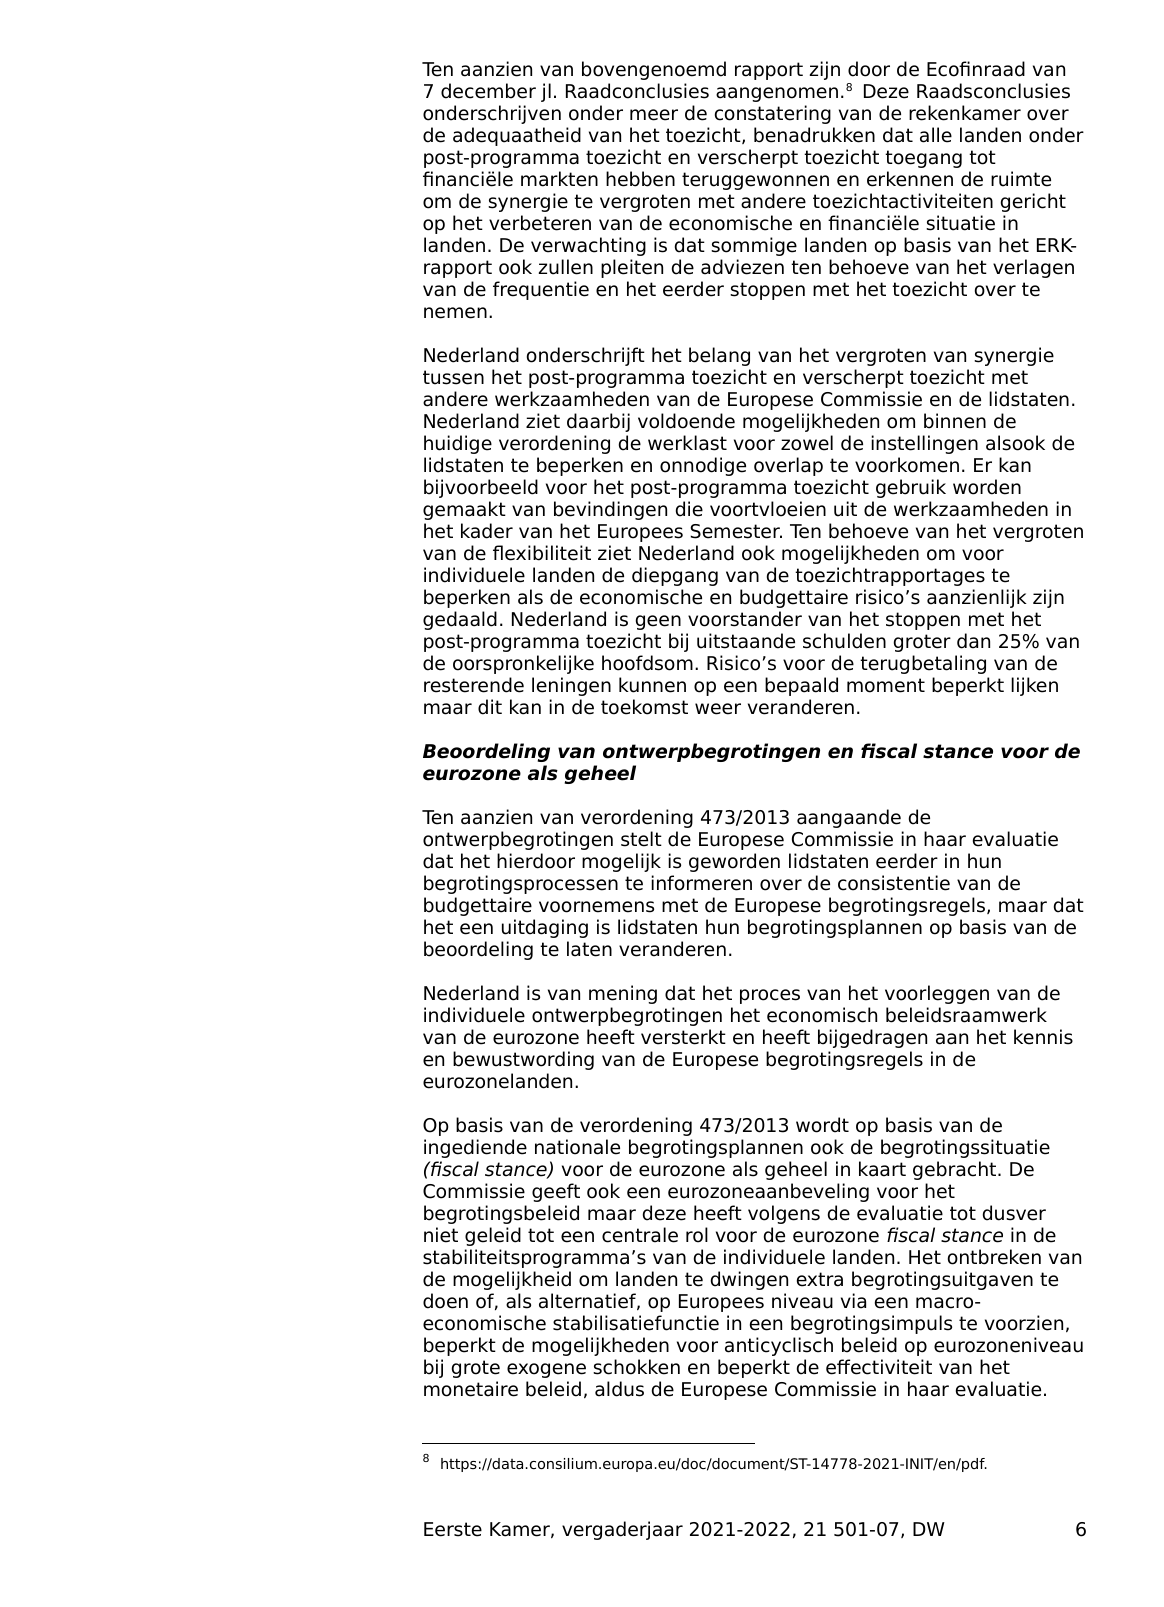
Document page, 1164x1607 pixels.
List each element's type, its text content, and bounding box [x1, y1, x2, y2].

text Ten aanzien van verordening 473/2013 aangaande de ontwerpbegrotingen stelt de Europese Commissie in haar evaluatie dat het hierdoor mogelijk is geworden lidstaten eerder in hun begrotingsprocessen te informeren over de consistentie van de budgettaire voornemens met de Europese begrotingsregels, maar dat het een uitdaging is lidstaten hun begrotingsplannen op basis van de beoordeling te laten veranderen. [422, 807, 1087, 961]
text Nederland onderschrijft het belang van het vergroten van synergie tussen het post-programma toezicht en verscherpt toezicht met andere werkzaamheden van de Europese Commissie en de lidstaten. Nederland ziet daarbij voldoende mogelijkheden om binnen de huidige verordening de werklast voor zowel de instellingen alsook de lidstaten te beperken en onnodige overlap te voorkomen. Er kan bijvoorbeeld voor het post-programma toezicht gebruik worden gemaakt van bevindingen die voortvloeien uit de werkzaamheden in het kader van het Europees Semester. Ten behoeve van het vergroten van de flexibiliteit ziet Nederland ook mogelijkheden om voor individuele landen de diepgang van de toezichtrapportages te beperken als de economische en budgettaire risico’s aanzienlijk zijn gedaald. Nederland is geen voorstander van het stoppen met het post-programma toezicht bij uitstaande schulden groter dan 25% van de oorspronkelijke hoofdsom. Risico’s voor de terugbetaling van de resterende leningen kunnen op een bepaald moment beperkt lijken maar dit kan in de toekomst weer veranderen. [422, 345, 1087, 719]
text Nederland is van mening dat het proces van het voorleggen van de individuele ontwerpbegrotingen het economisch beleidsraamwerk van de eurozone heeft versterkt en heeft bijgedragen aan het kennis en bewustwording van de Europese begrotingsregels in de eurozonelanden. [422, 983, 1087, 1093]
text https://data.consilium.europa.eu/doc/document/ST-14778-2021-INIT/en/pdf. [422, 1452, 1087, 1474]
subtitle Beoordeling van ontwerpbegrotingen en fiscal stance voor de eurozone als geheel [422, 741, 1087, 785]
text Op basis van de verordening 473/2013 wordt op basis van de ingediende nationale begrotingsplannen ook de begrotingssituatie (fiscal stance) voor de eurozone als geheel in kaart gebracht. De Commissie geeft ook een eurozoneaanbeveling voor het begrotingsbeleid maar deze heeft volgens de evaluatie tot dusver niet geleid tot een centrale rol voor de eurozone fiscal stance in de stabiliteitsprogramma’s van de individuele landen. Het ontbreken van de mogelijkheid om landen te dwingen extra begrotingsuitgaven te doen of, als alternatief, op Europees niveau via een macro-economische stabilisatiefunctie in een begrotingsimpuls te voorzien, beperkt de mogelijkheden voor anticyclisch beleid op eurozoneniveau bij grote exogene schokken en beperkt de effectiviteit van het monetaire beleid, aldus de Europese Commissie in haar evaluatie. [422, 1115, 1087, 1401]
text Ten aanzien van bovengenoemd rapport zijn door de Ecofinraad van 7 december jl. Raadconclusies aangenomen. Deze Raadsconclusies onderschrijven onder meer de constatering van de rekenkamer over de adequaatheid van het toezicht, benadrukken dat alle landen onder post-programma toezicht en verscherpt toezicht toegang tot financiële markten hebben teruggewonnen en erkennen de ruimte om de synergie te vergroten met andere toezichtactiviteiten gericht op het verbeteren van de economische en financiële situatie in landen. De verwachting is dat sommige landen op basis van het ERK-rapport ook zullen pleiten de adviezen ten behoeve van het verlagen van de frequentie en het eerder stoppen met het toezicht over te nemen. [422, 59, 1087, 323]
